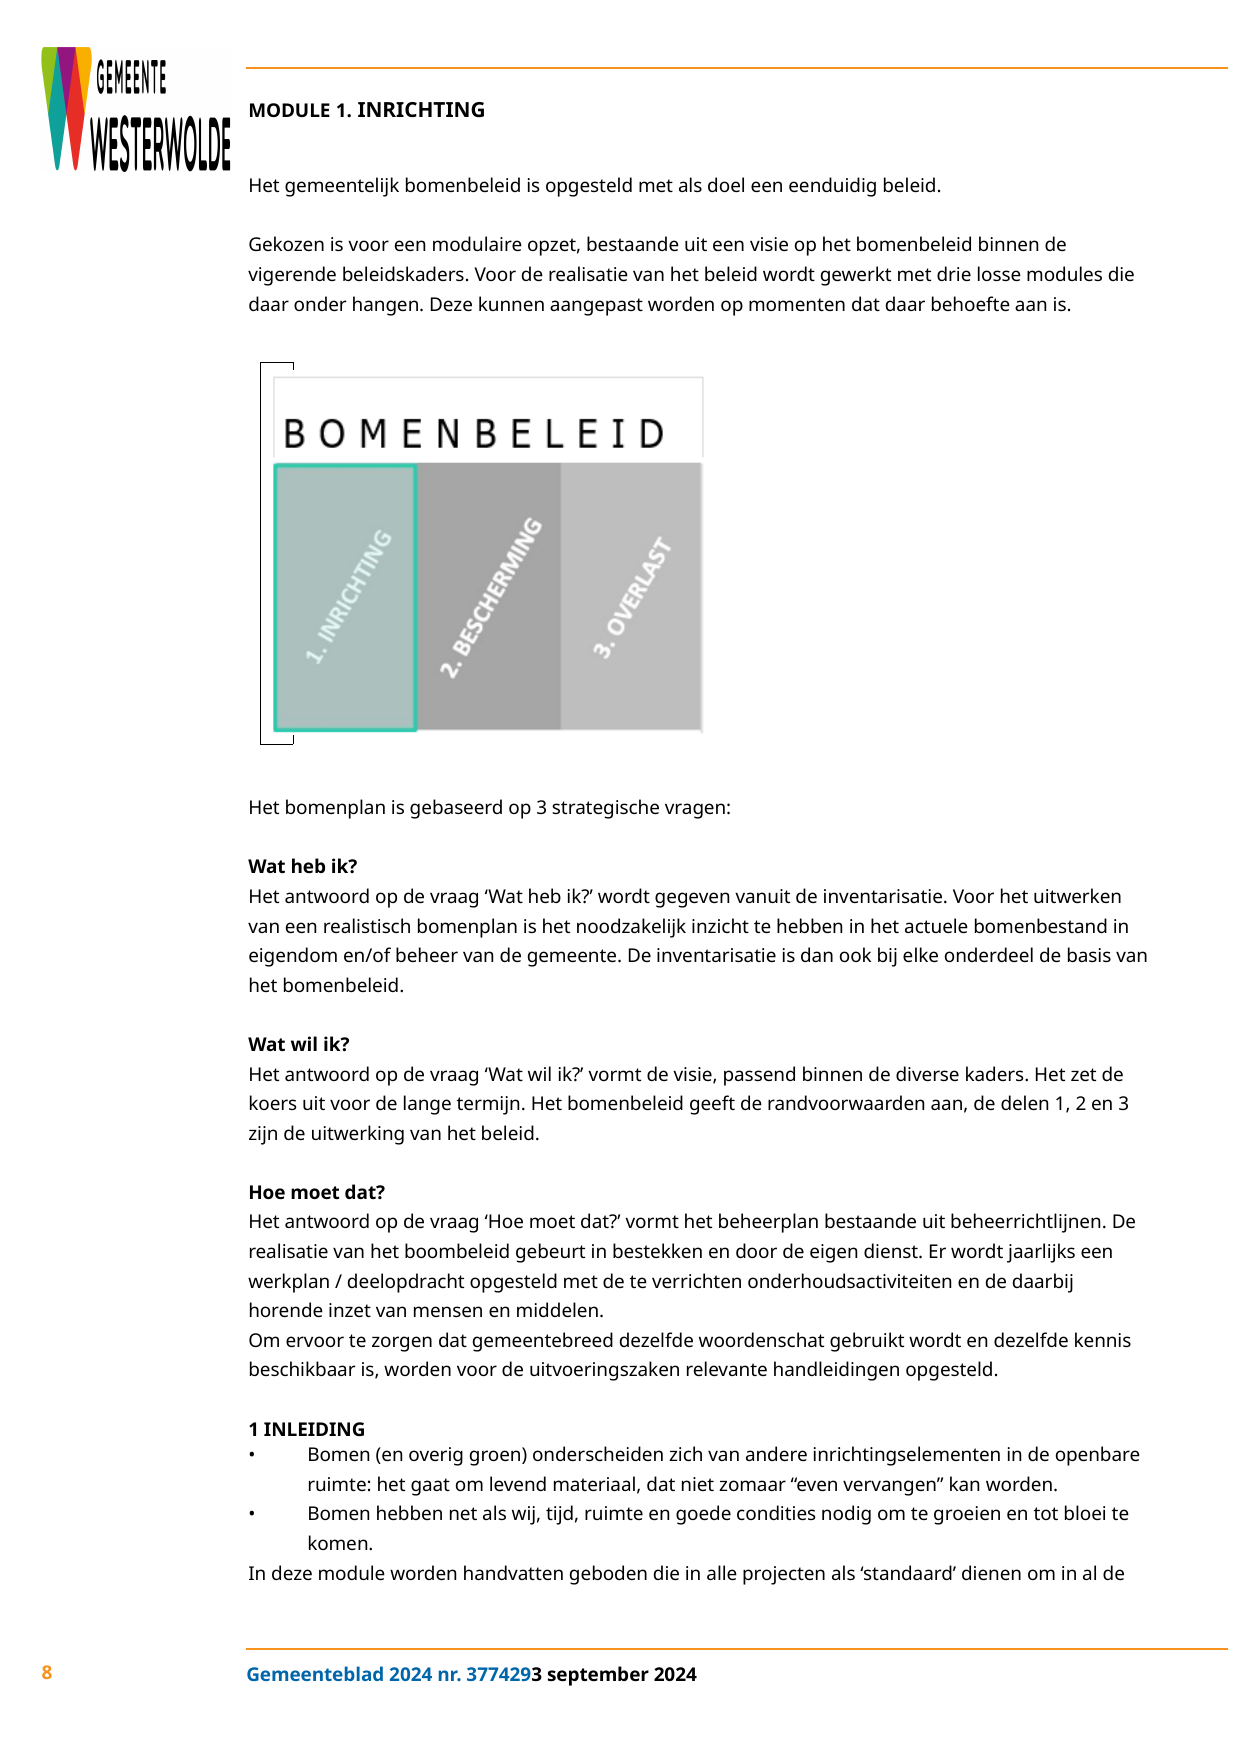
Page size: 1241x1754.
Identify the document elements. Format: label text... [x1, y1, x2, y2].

text MODULE 1. INRICHTING [248, 95, 1152, 123]
text Het antwoord op de vraag ‘Wat wil ik?’ vormt de visie, passend binnen de diverse kaders. Het zet de koers uit voor de lange termijn. Het bomenbeleid geeft de randvoorwaarden aan, de delen 1, 2 en 3 zijn de uitwerking van het beleid. [248, 1061, 1152, 1146]
text Het gemeentelijk bomenbeleid is opgesteld met als doel een eenduidig beleid. [248, 172, 1152, 198]
text Het bomenplan is gebaseerd op 3 strategische vragen: [248, 794, 1152, 820]
list Bomen hebben net als wij, tijd, ruimte en goede condities nodig om te groeien en tot bloei te komen. [248, 1501, 1152, 1556]
text Het antwoord op de vraag ‘Hoe moet dat?’ vormt het beheerplan bestaande uit beheerrichtlijnen. De realisatie van het boombeleid gebeurt in bestekken en door de eigen dienst. Er wordt jaarlijks een werkplan / deelopdracht opgesteld met de te verrichten onderhoudsactiviteiten en de daarbij horende inzet van mensen en middelen. [248, 1209, 1152, 1323]
text Wat wil ik? [248, 1031, 1152, 1057]
text Het antwoord op de vraag ‘Wat heb ik?’ wordt gegeven vanuit de inventarisatie. Voor het uitwerken van een realistisch bomenplan is het noodzakelijk inzicht te hebben in het actuele bomenbestand in eigendom en/of beheer van de gemeente. De inventarisatie is dan ook bij elke onderdeel de basis van het bomenbeleid. [248, 883, 1152, 998]
list Bomen (en overig groen) onderscheiden zich van andere inrichtingselementen in de openbare ruimte: het gaat om levend materiaal, dat niet zomaar “even vervangen” kan worden. [248, 1441, 1152, 1497]
text 1 INLEIDING [248, 1416, 1152, 1441]
picture [41, 47, 231, 172]
text Wat heb ik? [248, 854, 1152, 879]
text Om ervoor te zorgen dat gemeentebreed dezelfde woordenschat gebruikt wordt en dezelfde kennis beschikbaar is, worden voor de uitvoeringszaken relevante handleidingen opgesteld. [248, 1327, 1152, 1382]
text Hoe moet dat? [248, 1179, 1152, 1205]
picture [268, 370, 712, 735]
text Gekozen is voor een modulaire opzet, bestaande uit een visie op het bomenbeleid binnen de vigerende beleidskaders. Voor de realisatie van het beleid wordt gewerkt met drie losse modules die daar onder hangen. Deze kunnen aangepast worden op momenten dat daar behoefte aan is. [248, 232, 1152, 317]
text In deze module worden handvatten geboden die in alle projecten als ‘standaard’ dienen om in al de [248, 1560, 1152, 1586]
